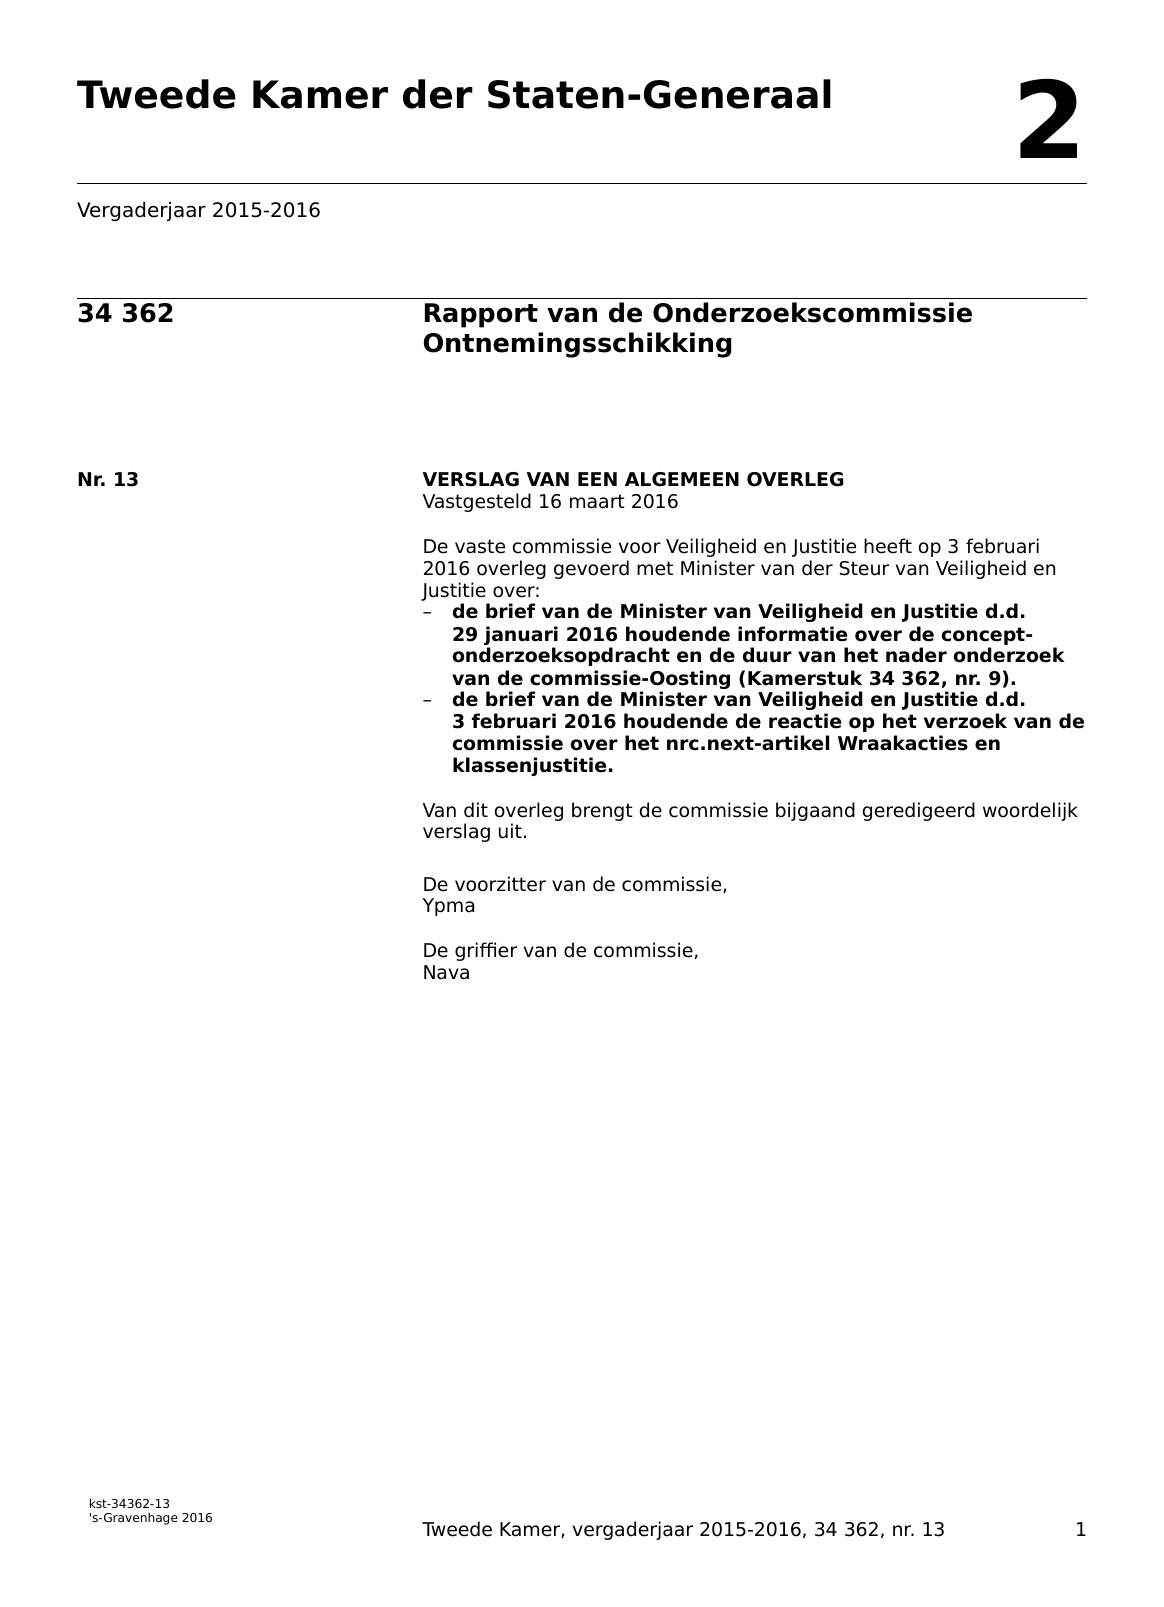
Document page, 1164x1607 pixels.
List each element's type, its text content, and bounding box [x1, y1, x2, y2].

text – de brief van de Minister van Veiligheid en Justitie d.d. 29 januari 2016 houdende informatie over de concept-onderzoeksopdracht en de duur van het nader onderzoek van de commissie-Oosting (Kamerstuk 34 362, nr. 9). [422, 601, 1087, 689]
text 's-Gravenhage 2016 [88, 1511, 323, 1525]
text De griffier van de commissie, Nava [422, 939, 1087, 983]
table_header 2 [886, 59, 1087, 183]
text De vaste commissie voor Veiligheid en Justitie heeft op 3 februari 2016 overleg gevoerd met Minister van der Steur van Veiligheid en Justitie over: [422, 536, 1087, 601]
text Van dit overleg brengt de commissie bijgaand geredigeerd woordelijk verslag uit. [422, 799, 1087, 843]
subtitle Nr. 13 VERSLAG VAN EEN ALGEMEEN OVERLEG [77, 469, 1087, 491]
text kst-34362-13 [88, 1497, 323, 1511]
text De voorzitter van de commissie, Ypma [422, 873, 1087, 917]
table_cell Vergaderjaar 2015-2016 [77, 184, 1087, 298]
subtitle 34 362 Rapport van de Onderzoekscommissie Ontnemingsschikking [77, 299, 1087, 358]
text – de brief van de Minister van Veiligheid en Justitie d.d. 3 februari 2016 houdende de reactie op het verzoek van de commissie over het nrc.next-artikel Wraakacties en klassenjustitie. [422, 689, 1087, 777]
table_header Tweede Kamer der Staten-Generaal [77, 59, 886, 183]
text Vastgesteld 16 maart 2016 [422, 491, 1087, 513]
